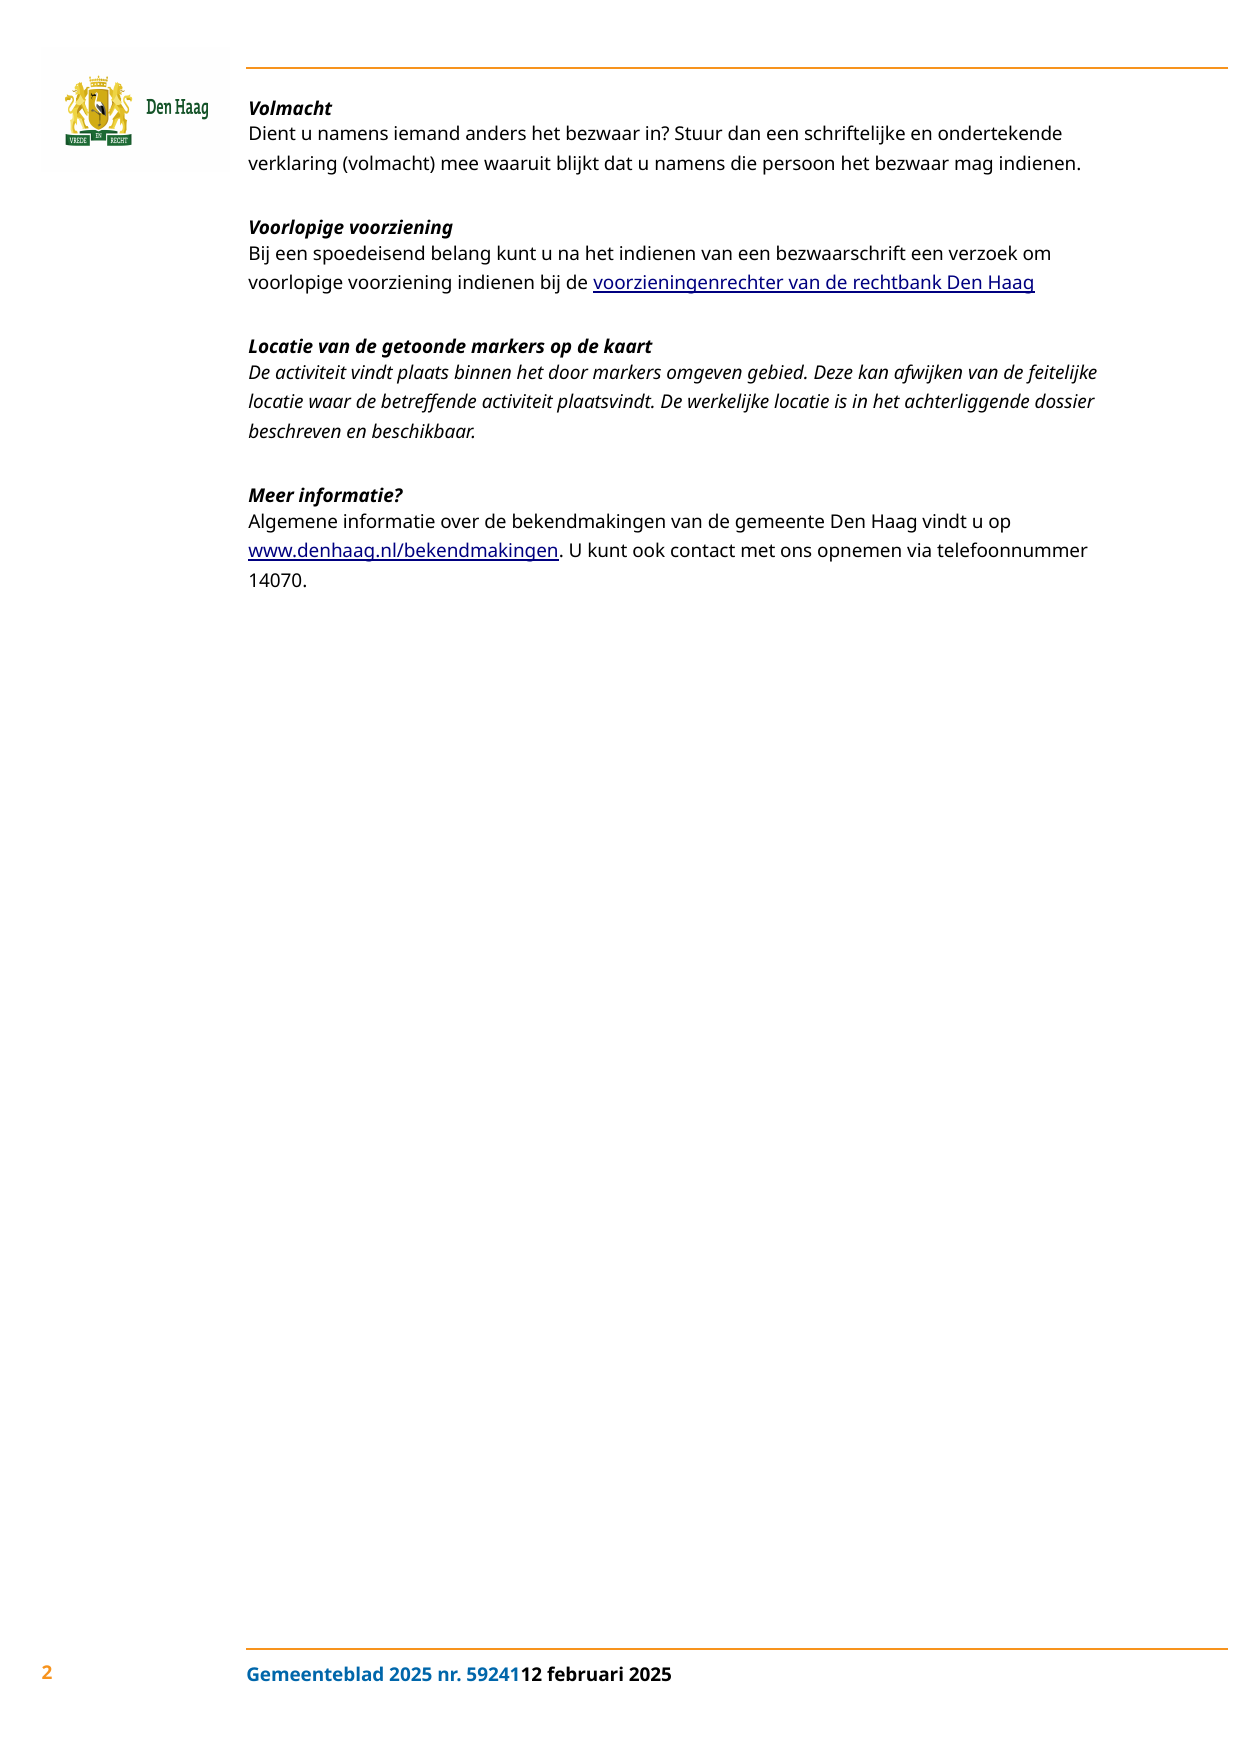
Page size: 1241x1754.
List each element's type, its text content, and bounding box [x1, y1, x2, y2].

text Algemene informatie over de bekendmakingen van de gemeente Den Haag vindt u op www.denhaag.nl/bekendmakingen. U kunt ook contact met ons opnemen via telefoonnummer 14070. [248, 508, 1152, 593]
text De activiteit vindt plaats binnen het door markers omgeven gebied. Deze kan afwijken van de feitelijke locatie waar de betreffende activiteit plaatsvindt. De werkelijke locatie is in het achterliggende dossier beschreven en beschikbaar. [248, 359, 1152, 444]
text Locatie van de getoonde markers op de kaart [248, 333, 1152, 359]
text Bij een spoedeisend belang kunt u na het indienen van een bezwaarschrift een verzoek om voorlopige voorziening indienen bij de voorzieningenrechter van de rechtbank Den Haag [248, 240, 1152, 295]
text Dient u namens iemand anders het bezwaar in? Stuur dan een schriftelijke en ondertekende verklaring (volmacht) mee waaruit blijkt dat u namens die persoon het bezwaar mag indienen. [248, 121, 1152, 176]
text Volmacht [248, 95, 1152, 121]
text Voorlopige voorziening [248, 214, 1152, 240]
text Meer informatie? [248, 482, 1152, 508]
picture [41, 47, 231, 172]
